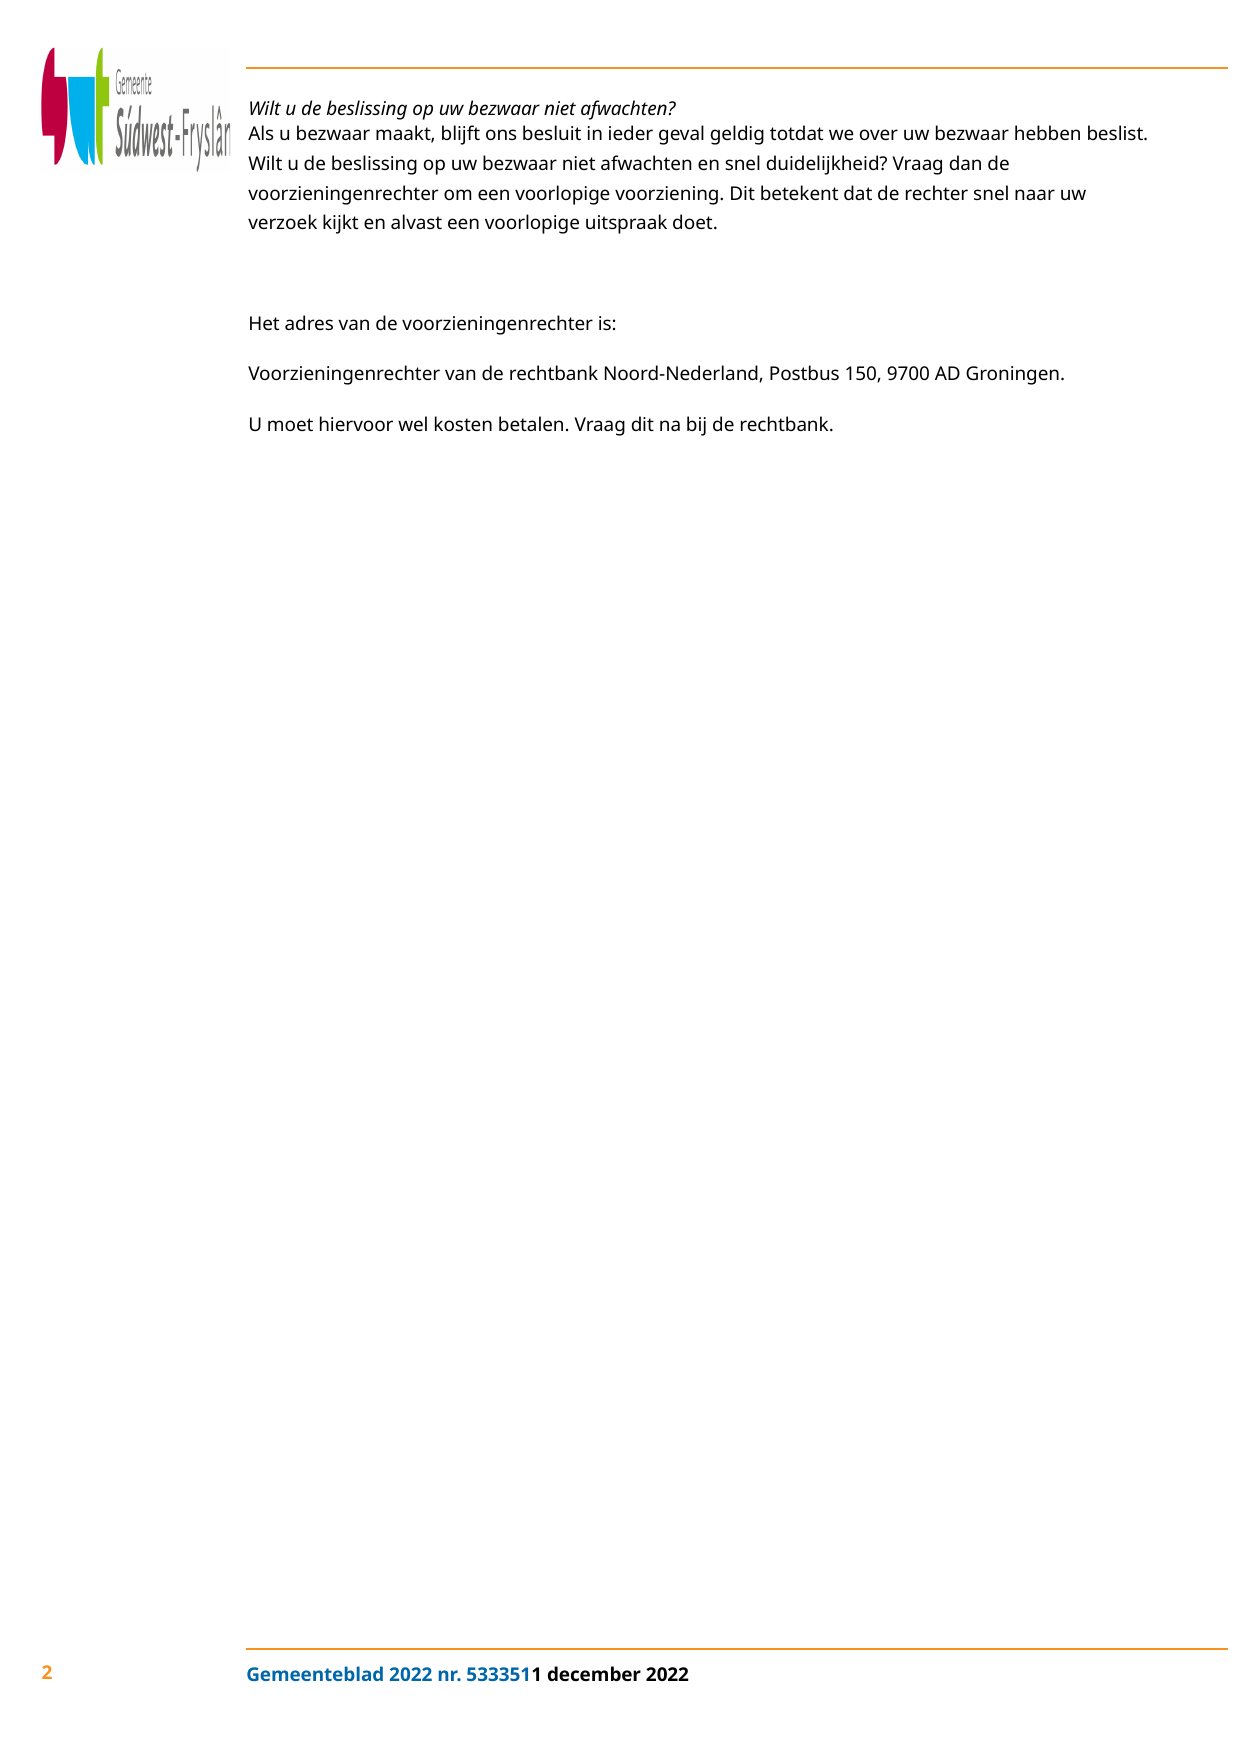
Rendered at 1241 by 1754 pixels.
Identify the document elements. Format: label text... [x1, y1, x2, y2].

text Als u bezwaar maakt, blijft ons besluit in ieder geval geldig totdat we over uw bezwaar hebben beslist. Wilt u de beslissing op uw bezwaar niet afwachten en snel duidelijkheid? Vraag dan de voorzieningenrechter om een voorlopige voorziening. Dit betekent dat de rechter snel naar uw verzoek kijkt en alvast een voorlopige uitspraak doet. [248, 121, 1152, 235]
text U moet hiervoor wel kosten betalen. Vraag dit na bij de rechtbank. [248, 411, 1152, 437]
picture [41, 47, 231, 172]
text Het adres van de voorzieningenrechter is: [248, 310, 1152, 336]
text Wilt u de beslissing op uw bezwaar niet afwachten? [248, 95, 1152, 121]
text Voorzieningenrechter van de rechtbank Noord-Nederland, Postbus 150, 9700 AD Groningen. [248, 361, 1152, 386]
